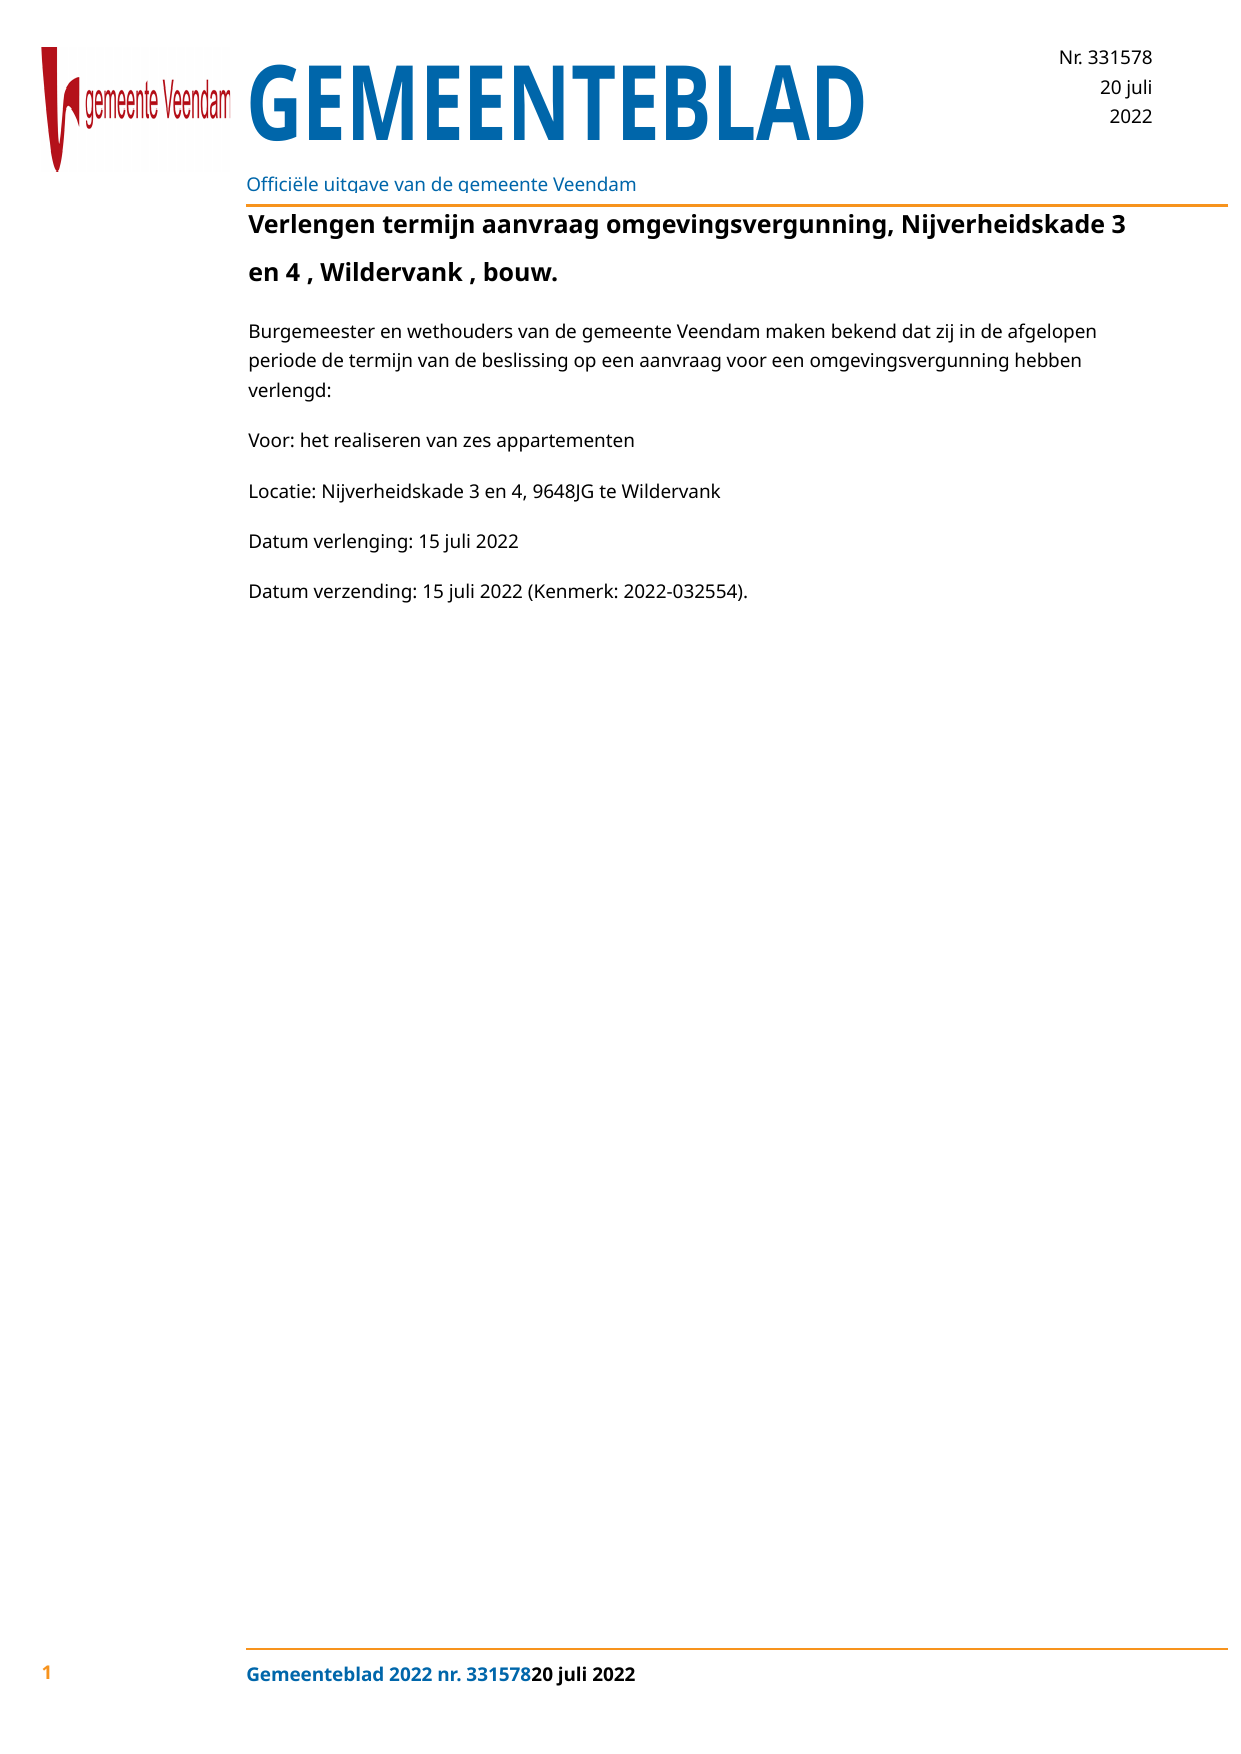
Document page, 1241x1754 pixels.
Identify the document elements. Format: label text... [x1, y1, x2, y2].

text Locatie: Nijverheidskade 3 en 4, 9648JG te Wildervank [248, 478, 1152, 504]
text Datum verzending: 15 juli 2022 (Kenmerk: 2022-032554). [248, 579, 1152, 604]
text Datum verlenging: 15 juli 2022 [248, 528, 1152, 554]
picture [41, 47, 231, 172]
text Burgemeester en wethouders van de gemeente Veendam maken bekend dat zij in de afgelopen periode de termijn van de beslissing op een aanvraag voor een omgevingsvergunning hebben verlengd: [248, 318, 1152, 403]
text Verlengen termijn aanvraag omgevingsvergunning, Nijverheidskade 3 en 4 , Wildervank , bouw. [248, 207, 1152, 288]
text Voor: het realiseren van zes appartementen [248, 427, 1152, 453]
